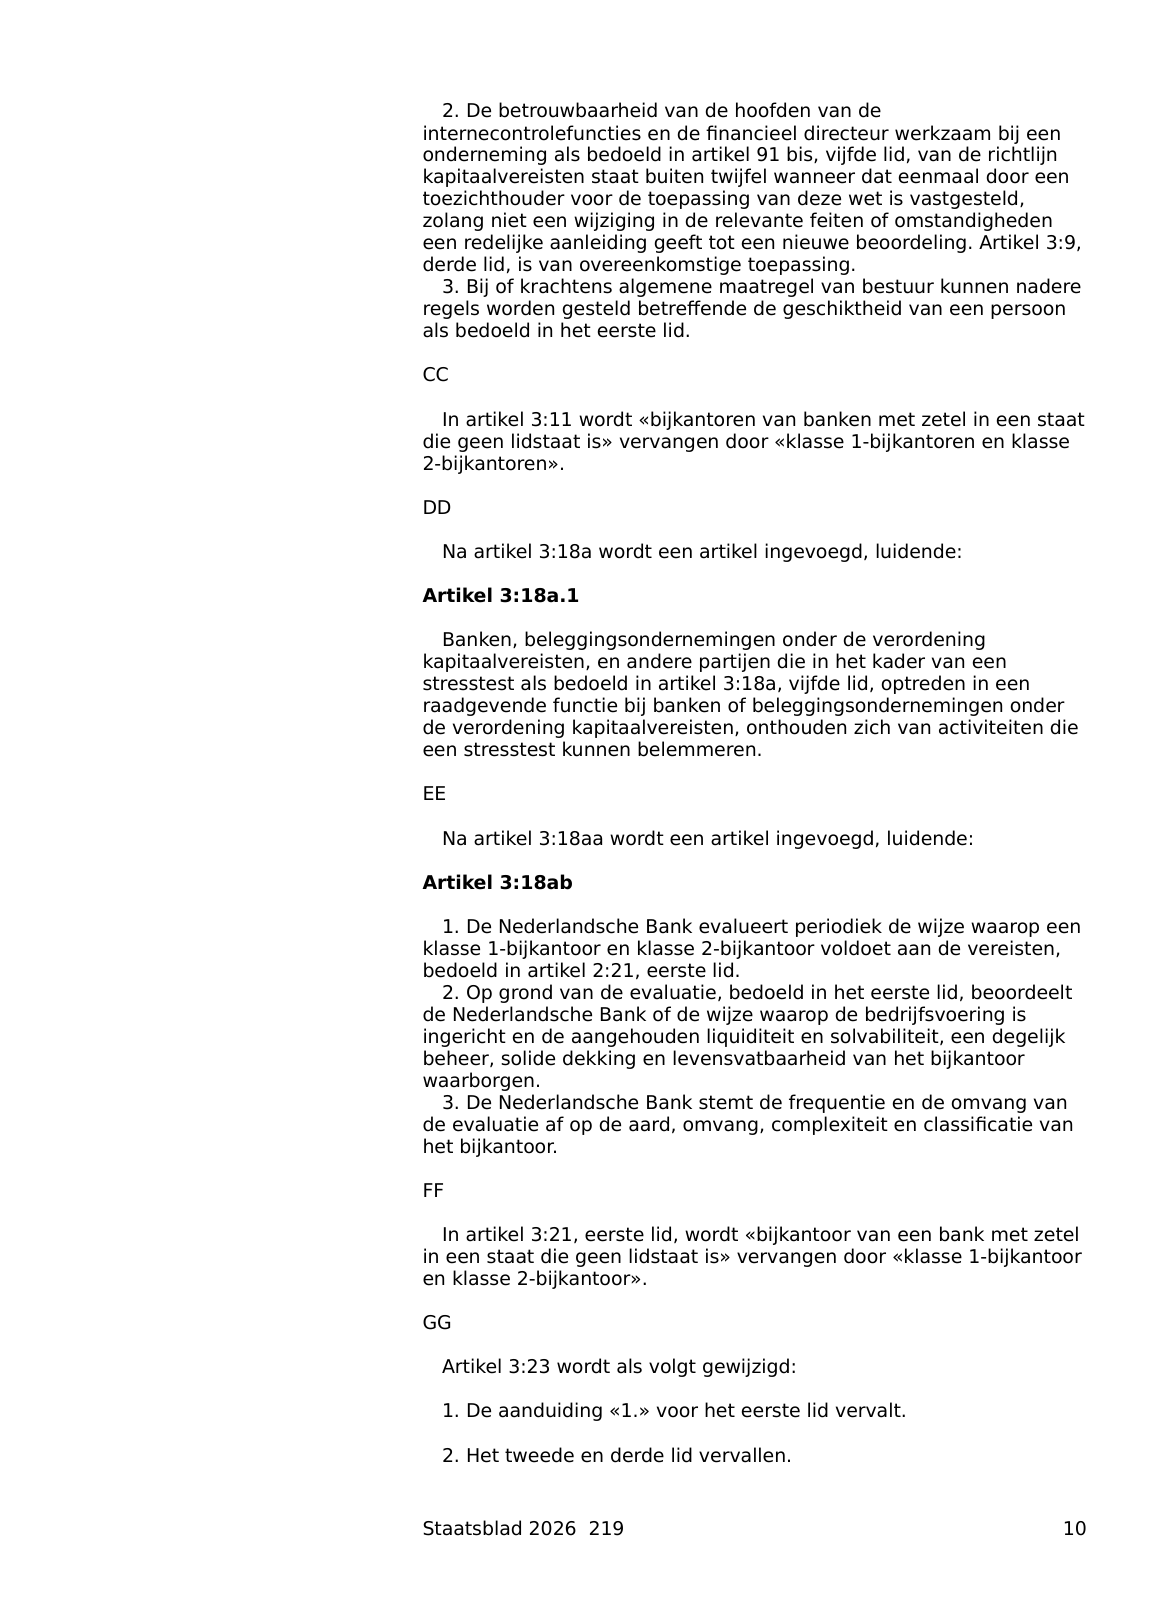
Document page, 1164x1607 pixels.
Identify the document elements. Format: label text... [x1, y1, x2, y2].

text 1. De aanduiding «1.» voor het eerste lid vervalt. [422, 1400, 1087, 1422]
text 3. Bij of krachtens algemene maatregel van bestuur kunnen nadere regels worden gesteld betreffende de geschiktheid van een persoon als bedoeld in het eerste lid. [422, 276, 1087, 342]
text Na artikel 3:18aa wordt een artikel ingevoegd, luidende: [422, 827, 1087, 849]
text 2. De betrouwbaarheid van de hoofden van de internecontrolefuncties en de financieel directeur werkzaam bij een onderneming als bedoeld in artikel 91 bis, vijfde lid, van de richtlijn kapitaalvereisten staat buiten twijfel wanneer dat eenmaal door een toezichthouder voor de toepassing van deze wet is vastgesteld, zolang niet een wijziging in de relevante feiten of omstandigheden een redelijke aanleiding geeft tot een nieuwe beoordeling. Artikel 3:9, derde lid, is van overeenkomstige toepassing. [422, 100, 1087, 276]
text 2. Het tweede en derde lid vervallen. [422, 1444, 1087, 1466]
text CC [422, 364, 1087, 386]
subtitle Artikel 3:18a.1 [422, 585, 1087, 607]
text 2. Op grond van de evaluatie, bedoeld in het eerste lid, beoordeelt de Nederlandsche Bank of de wijze waarop de bedrijfsvoering is ingericht en de aangehouden liquiditeit en solvabiliteit, een degelijk beheer, solide dekking en levensvatbaarheid van het bijkantoor waarborgen. [422, 982, 1087, 1092]
text Banken, beleggingsondernemingen onder de verordening kapitaalvereisten, en andere partijen die in het kader van een stresstest als bedoeld in artikel 3:18a, vijfde lid, optreden in een raadgevende functie bij banken of beleggingsondernemingen onder de verordening kapitaalvereisten, onthouden zich van activiteiten die een stresstest kunnen belemmeren. [422, 629, 1087, 761]
text In artikel 3:21, eerste lid, wordt «bijkantoor van een bank met zetel in een staat die geen lidstaat is» vervangen door «klasse 1-bijkantoor en klasse 2-bijkantoor». [422, 1224, 1087, 1290]
text In artikel 3:11 wordt «bijkantoren van banken met zetel in een staat die geen lidstaat is» vervangen door «klasse 1-bijkantoren en klasse 2-bijkantoren». [422, 408, 1087, 474]
text GG [422, 1312, 1087, 1334]
text Artikel 3:23 wordt als volgt gewijzigd: [422, 1356, 1087, 1378]
text FF [422, 1180, 1087, 1202]
text 3. De Nederlandsche Bank stemt de frequentie en de omvang van de evaluatie af op de aard, omvang, complexiteit en classificatie van het bijkantoor. [422, 1092, 1087, 1157]
text EE [422, 783, 1087, 805]
text DD [422, 497, 1087, 519]
text Na artikel 3:18a wordt een artikel ingevoegd, luidende: [422, 541, 1087, 563]
subtitle Artikel 3:18ab [422, 872, 1087, 893]
text 1. De Nederlandsche Bank evalueert periodiek de wijze waarop een klasse 1-bijkantoor en klasse 2-bijkantoor voldoet aan de vereisten, bedoeld in artikel 2:21, eerste lid. [422, 916, 1087, 982]
